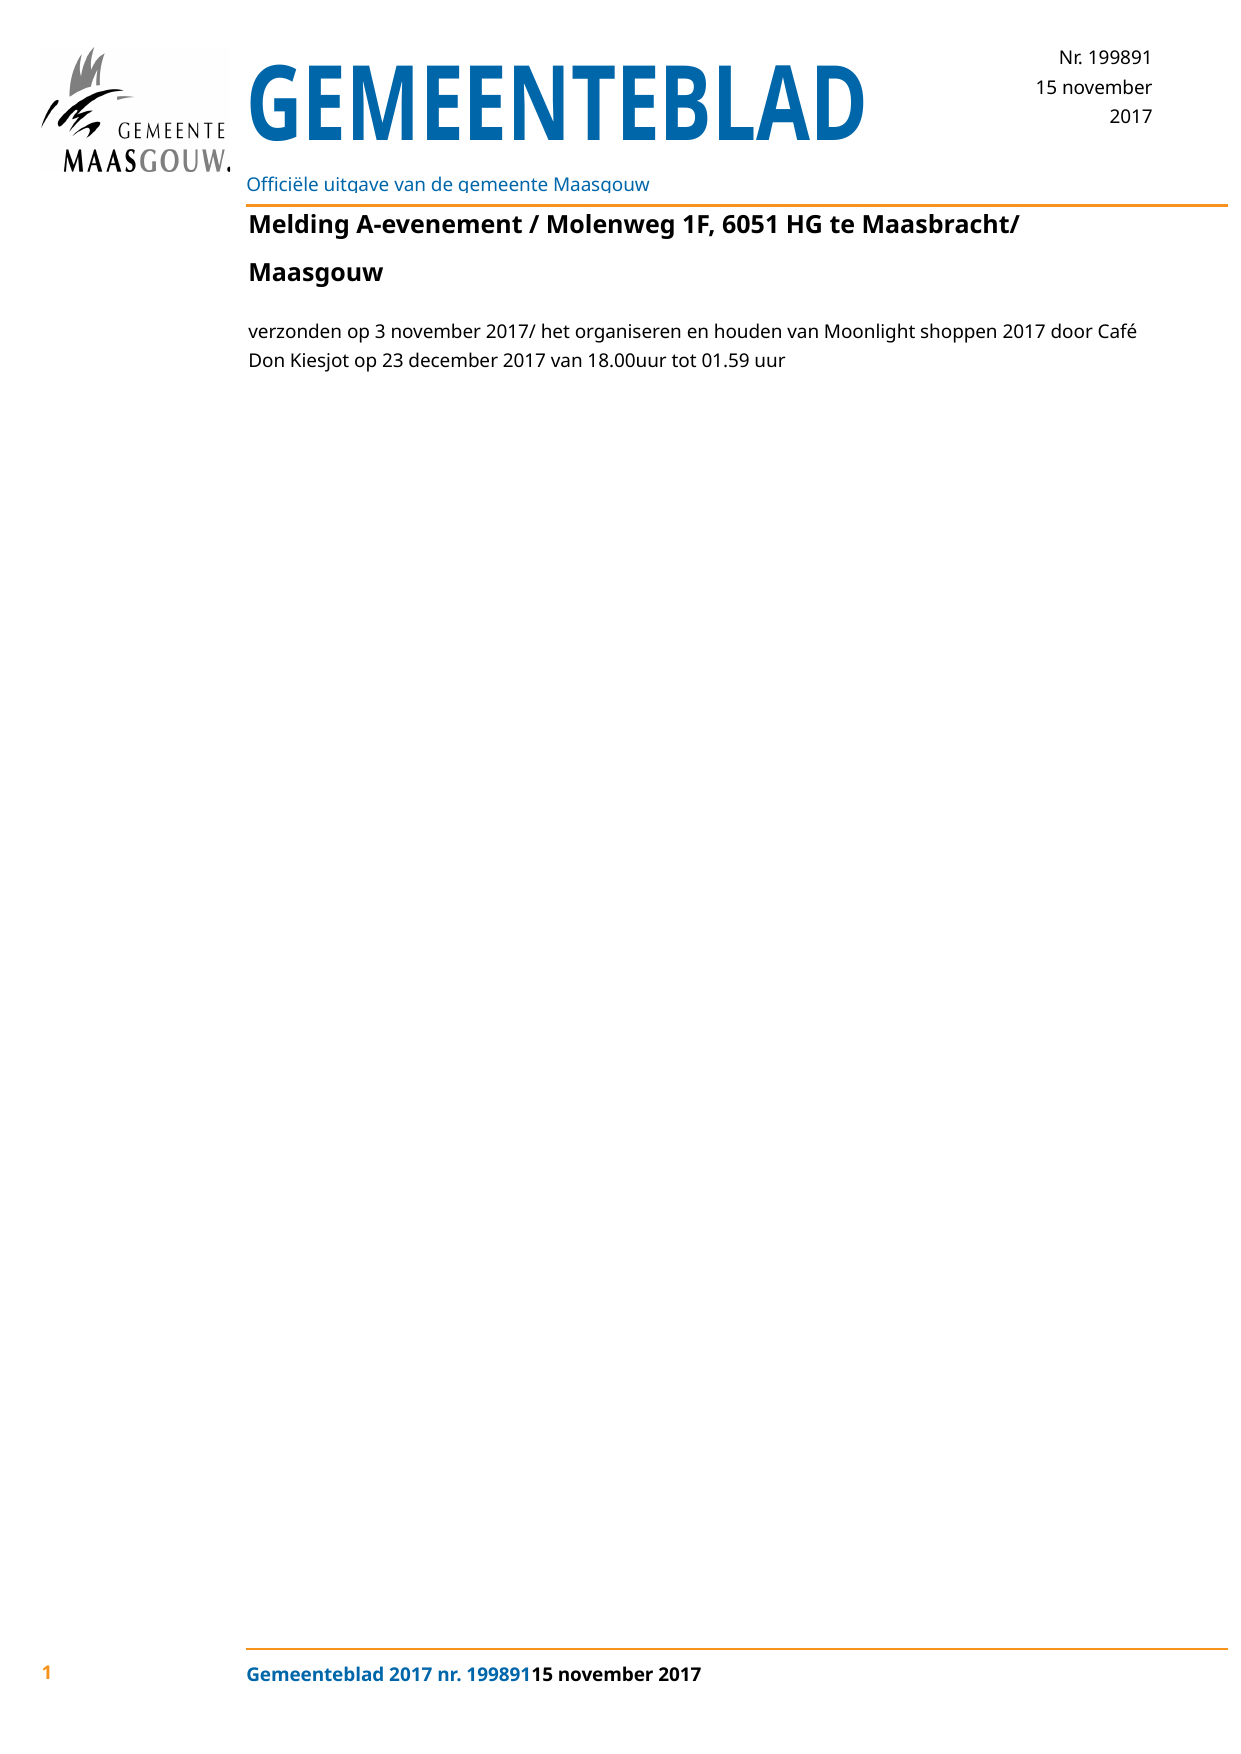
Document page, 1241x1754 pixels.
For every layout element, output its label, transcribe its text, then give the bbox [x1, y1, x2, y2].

text verzonden op 3 november 2017/ het organiseren en houden van Moonlight shoppen 2017 door Café Don Kiesjot op 23 december 2017 van 18.00uur tot 01.59 uur [248, 318, 1152, 373]
picture [41, 47, 231, 172]
text Melding A-evenement / Molenweg 1F, 6051 HG te Maasbracht/ Maasgouw [248, 207, 1152, 288]
